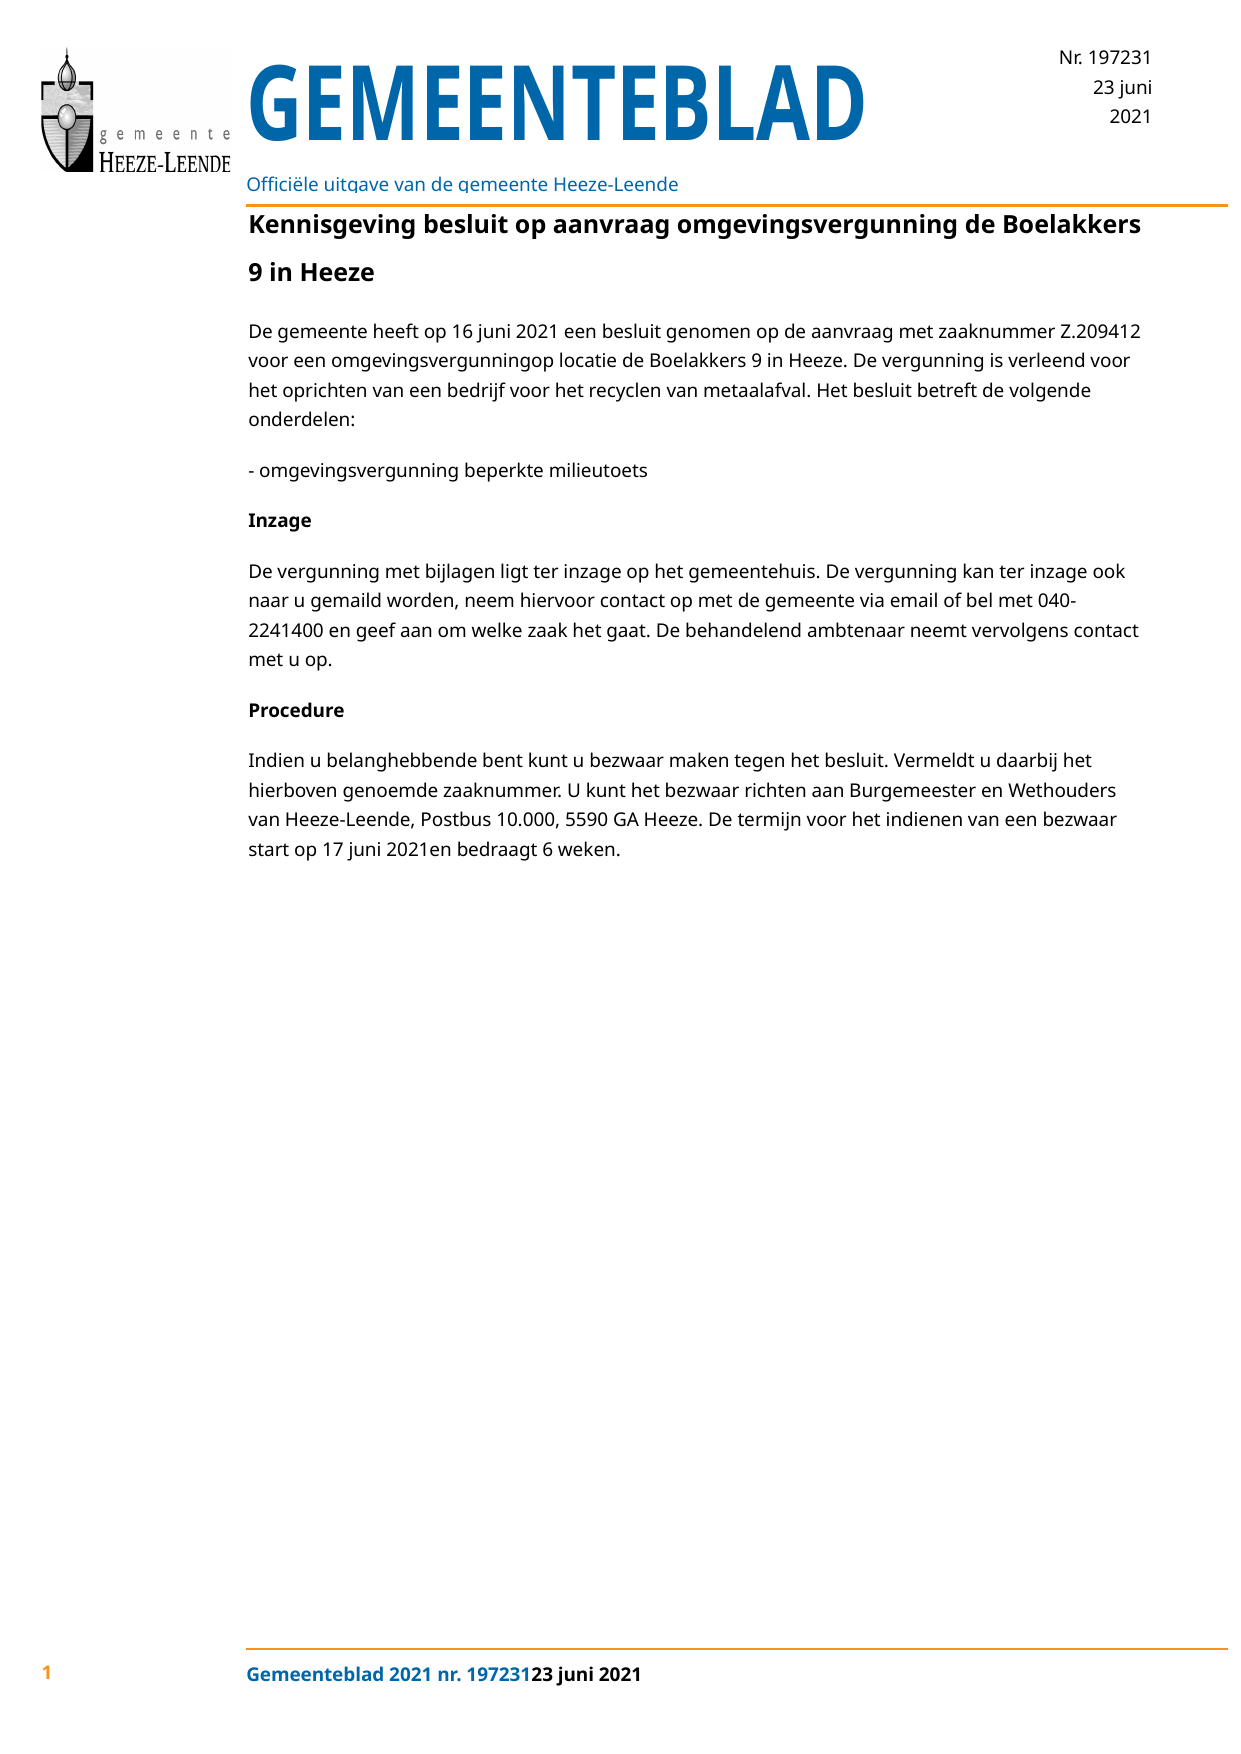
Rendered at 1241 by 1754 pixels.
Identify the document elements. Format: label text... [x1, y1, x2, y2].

text De gemeente heeft op 16 juni 2021 een besluit genomen op de aanvraag met zaaknummer Z.209412 voor een omgevingsvergunningop locatie de Boelakkers 9 in Heeze. De vergunning is verleend voor het oprichten van een bedrijf voor het recyclen van metaalafval. Het besluit betreft de volgende onderdelen: [248, 318, 1152, 432]
text Procedure [248, 697, 1152, 723]
text Kennisgeving besluit op aanvraag omgevingsvergunning de Boelakkers 9 in Heeze [248, 207, 1152, 288]
text Inzage [248, 507, 1152, 533]
text - omgevingsvergunning beperkte milieutoets [248, 457, 1152, 483]
text De vergunning met bijlagen ligt ter inzage op het gemeentehuis. De vergunning kan ter inzage ook naar u gemaild worden, neem hiervoor contact op met de gemeente via email of bel met 040-2241400 en geef aan om welke zaak het gaat. De behandelend ambtenaar neemt vervolgens contact met u op. [248, 558, 1152, 672]
text Indien u belanghebbende bent kunt u bezwaar maken tegen het besluit. Vermeldt u daarbij het hierboven genoemde zaaknummer. U kunt het bezwaar richten aan Burgemeester en Wethouders van Heeze-Leende, Postbus 10.000, 5590 GA Heeze. De termijn voor het indienen van een bezwaar start op 17 juni 2021en bedraagt 6 weken. [248, 747, 1152, 862]
picture [41, 47, 231, 172]
